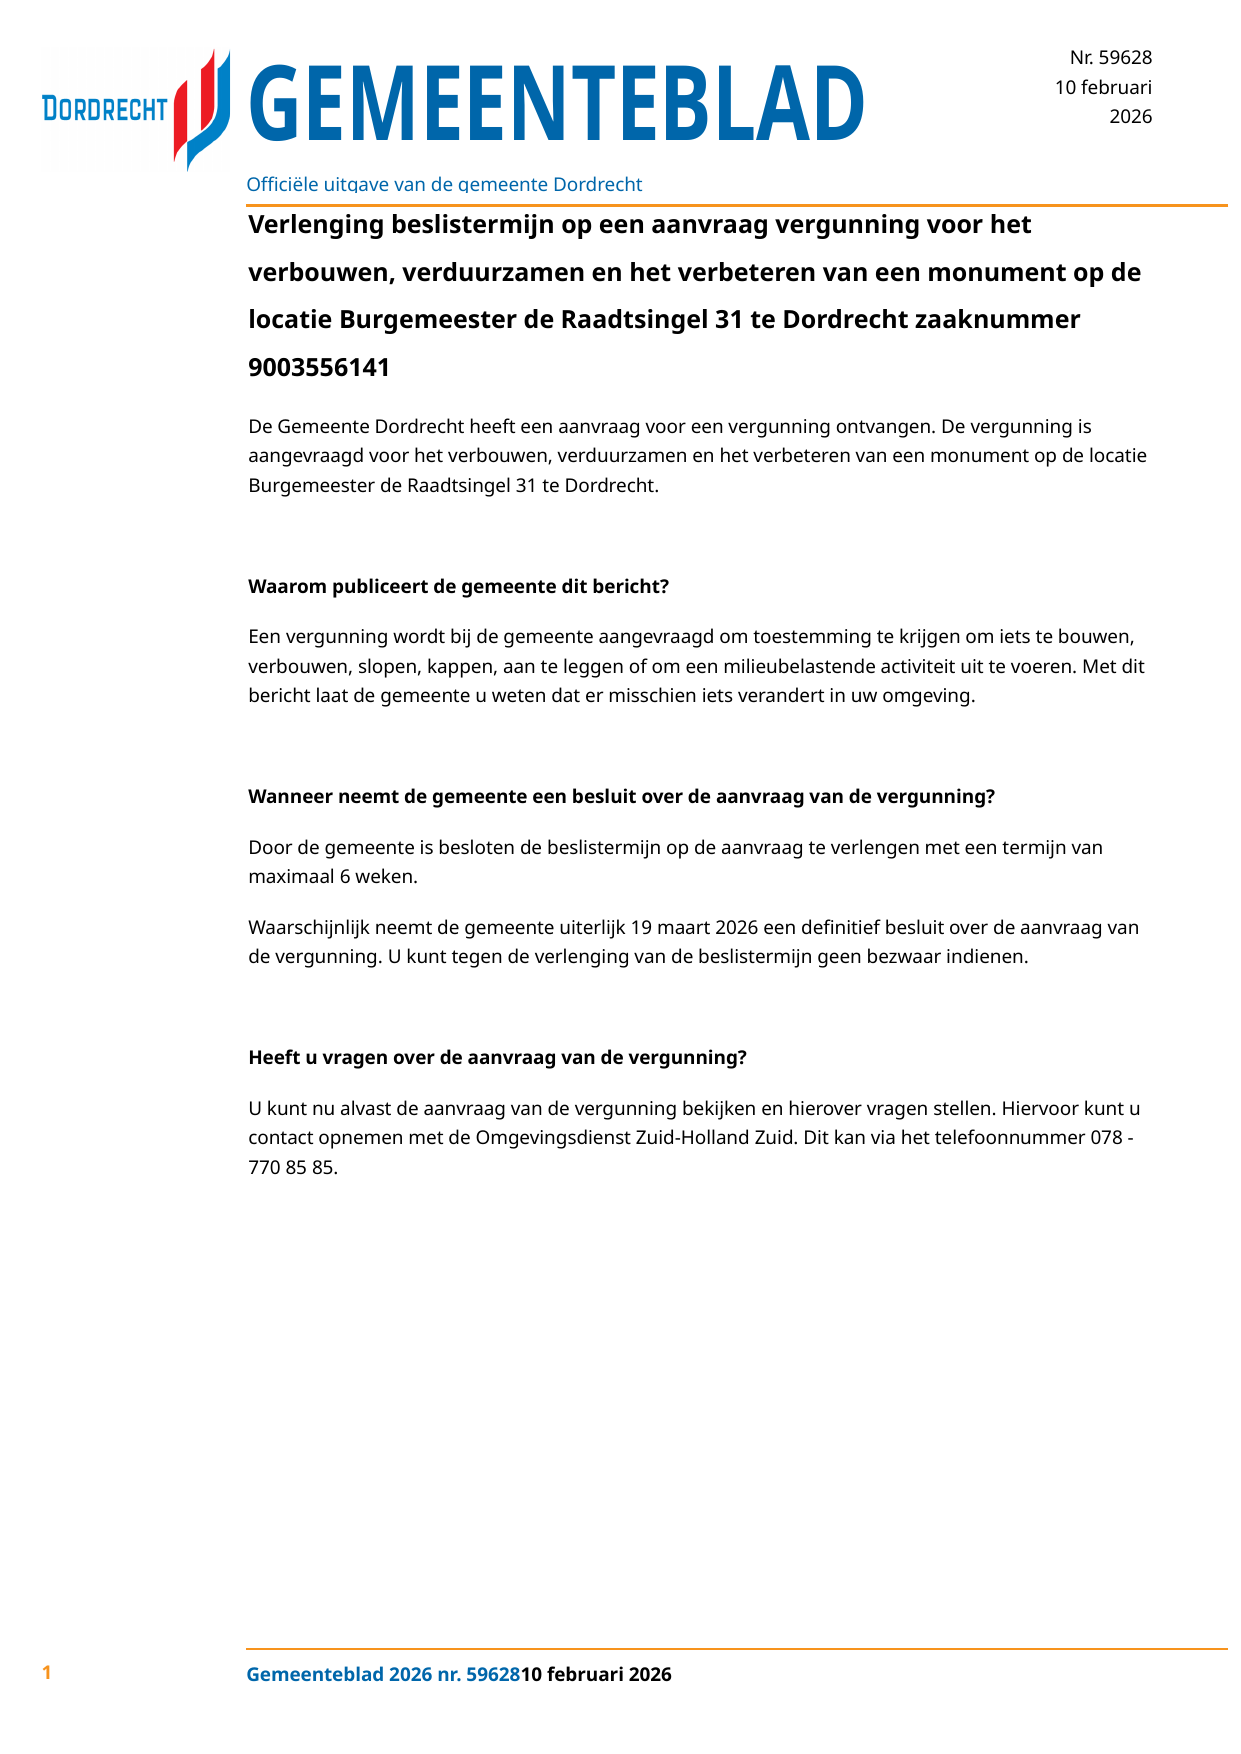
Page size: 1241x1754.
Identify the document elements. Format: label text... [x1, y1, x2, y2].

text U kunt nu alvast de aanvraag van de vergunning bekijken en hierover vragen stellen. Hiervoor kunt u contact opnemen met de Omgevingsdienst Zuid-Holland Zuid. Dit kan via het telefoonnummer 078 - 770 85 85. [248, 1095, 1152, 1180]
text Door de gemeente is besloten de beslistermijn op de aanvraag te verlengen met een termijn van maximaal 6 weken. [248, 834, 1152, 889]
text Wanneer neemt de gemeente een besluit over de aanvraag van de vergunning? [248, 783, 1152, 809]
text De Gemeente Dordrecht heeft een aanvraag voor een vergunning ontvangen. De vergunning is aangevraagd voor het verbouwen, verduurzamen en het verbeteren van een monument op de locatie Burgemeester de Raadtsingel 31 te Dordrecht. [248, 413, 1152, 498]
text Waarschijnlijk neemt de gemeente uiterlijk 19 maart 2026 een definitief besluit over de aanvraag van de vergunning. U kunt tegen de verlenging van de beslistermijn geen bezwaar indienen. [248, 914, 1152, 969]
text Heeft u vragen over de aanvraag van de vergunning? [248, 1044, 1152, 1070]
picture [41, 47, 231, 172]
text Waarom publiceert de gemeente dit bericht? [248, 573, 1152, 599]
text Een vergunning wordt bij de gemeente aangevraagd om toestemming te krijgen om iets te bouwen, verbouwen, slopen, kappen, aan te leggen of om een milieubelastende activiteit uit te voeren. Met dit bericht laat de gemeente u weten dat er misschien iets verandert in uw omgeving. [248, 623, 1152, 708]
text Verlenging beslistermijn op een aanvraag vergunning voor het verbouwen, verduurzamen en het verbeteren van een monument op de locatie Burgemeester de Raadtsingel 31 te Dordrecht zaaknummer 9003556141 [248, 207, 1152, 384]
